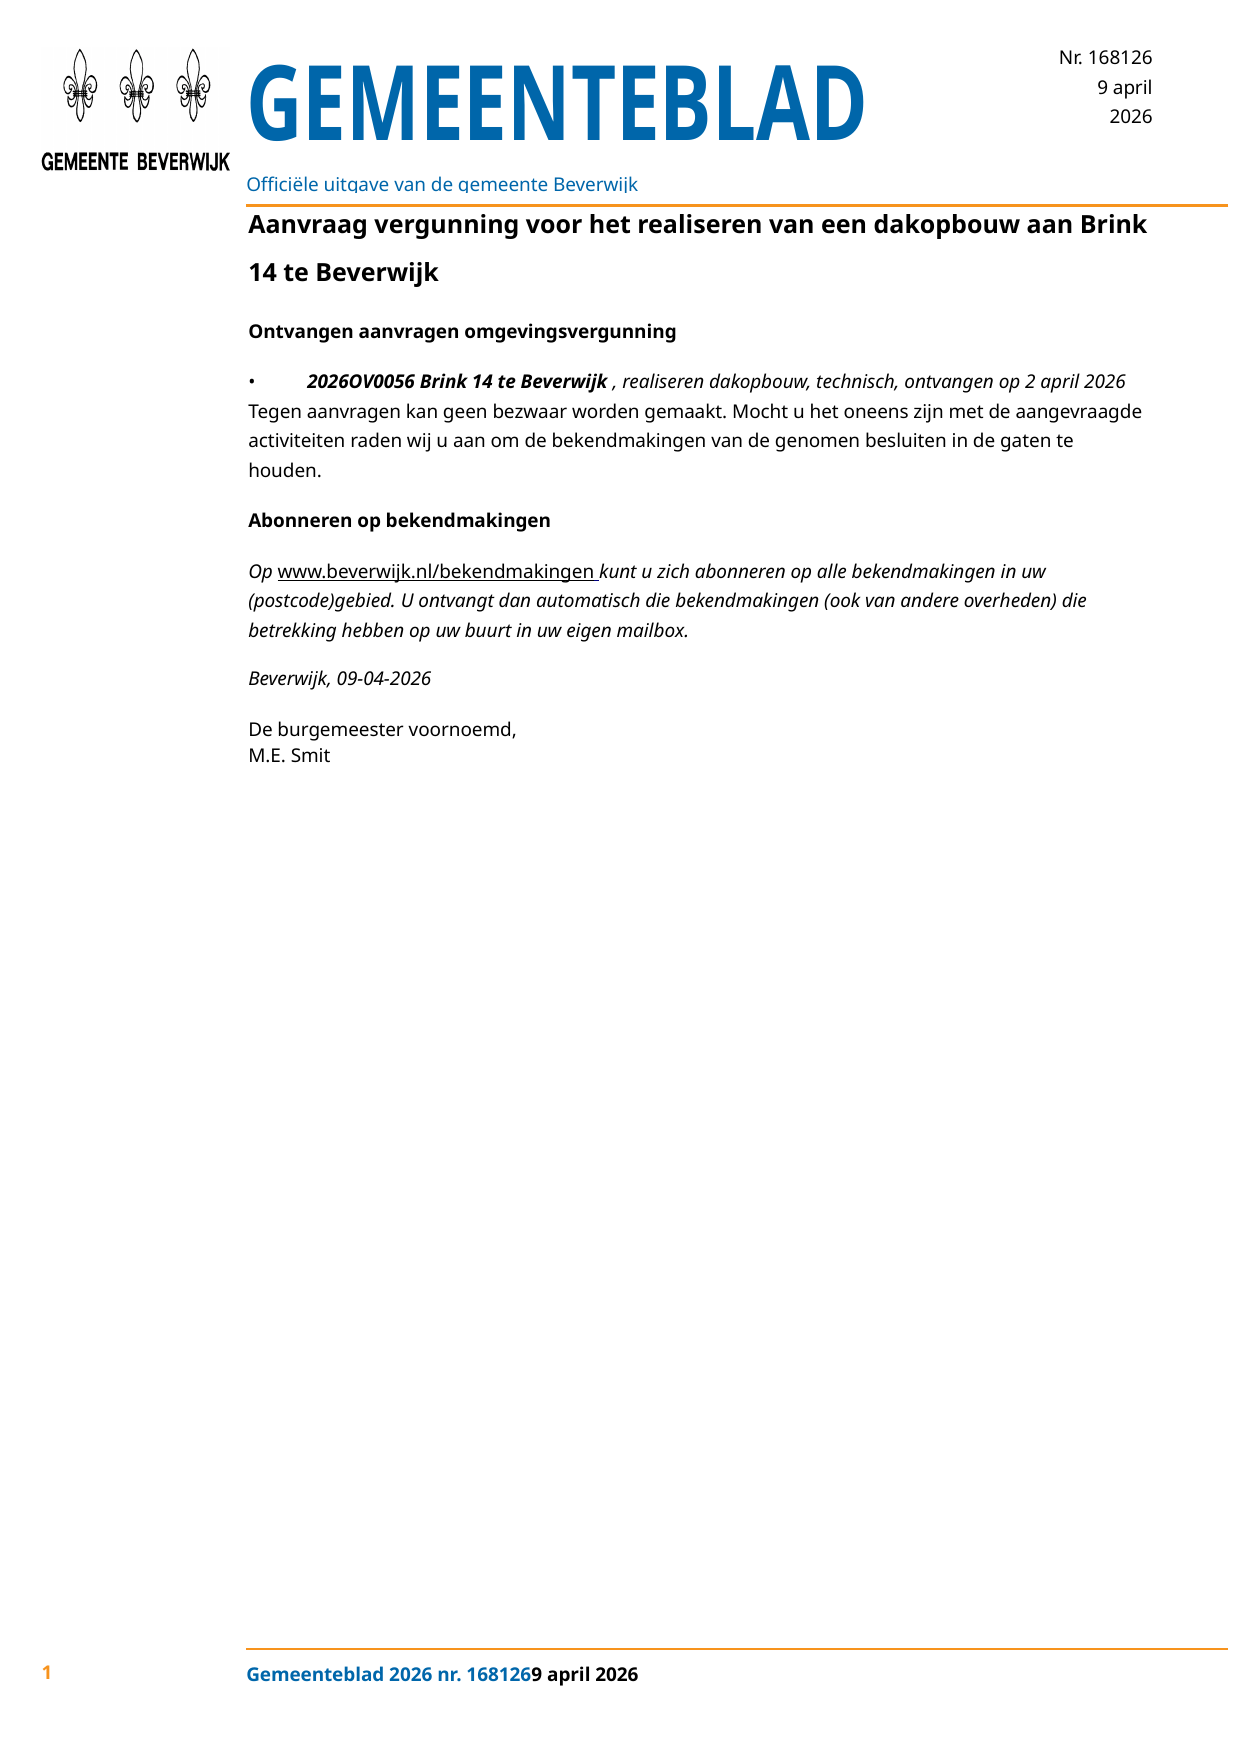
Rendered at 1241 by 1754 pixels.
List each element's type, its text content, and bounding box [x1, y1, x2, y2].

picture [41, 47, 231, 172]
text De burgemeester voornoemd, [248, 716, 1152, 742]
text Ontvangen aanvragen omgevingsvergunning [248, 318, 1152, 344]
text Aanvraag vergunning voor het realiseren van een dakopbouw aan Brink 14 te Beverwijk [248, 207, 1152, 288]
list 2026OV0056 Brink 14 te Beverwijk , realiseren dakopbouw, technisch, ontvangen op 2 april 2026 [248, 368, 1152, 394]
text Abonneren op bekendmakingen [248, 507, 1152, 533]
text Op www.beverwijk.nl/bekendmakingen kunt u zich abonneren op alle bekendmakingen in uw (postcode)gebied. U ontvangt dan automatisch die bekendmakingen (ook van andere overheden) die betrekking hebben op uw buurt in uw eigen mailbox. [248, 558, 1152, 643]
text Tegen aanvragen kan geen bezwaar worden gemaakt. Mocht u het oneens zijn met de aangevraagde activiteiten raden wij u aan om de bekendmakingen van de genomen besluiten in de gaten te houden. [248, 398, 1152, 483]
text Beverwijk, 09-04-2026 [248, 665, 1152, 691]
text M.E. Smit [248, 742, 1152, 768]
